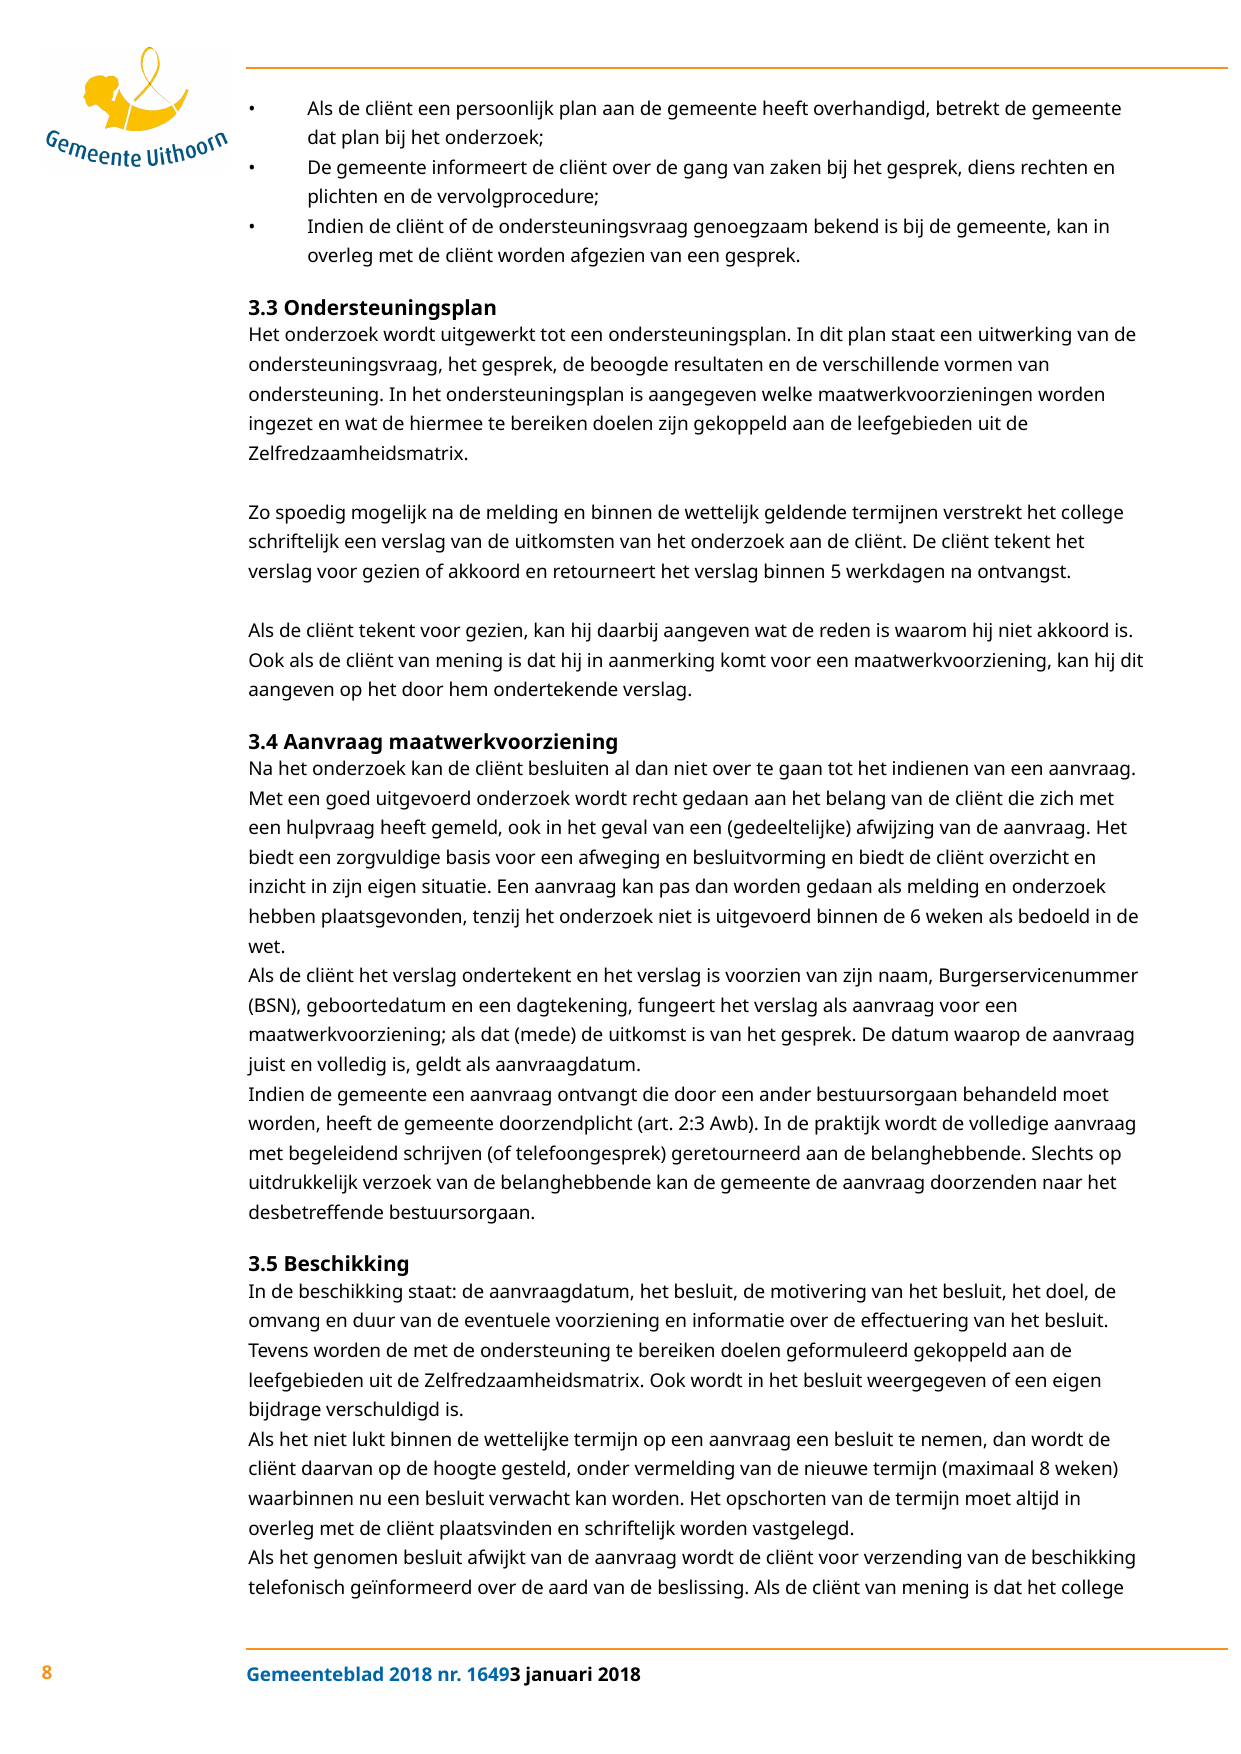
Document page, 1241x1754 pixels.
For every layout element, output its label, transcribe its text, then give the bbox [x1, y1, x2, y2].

list Als de cliënt een persoonlijk plan aan de gemeente heeft overhandigd, betrekt de gemeente dat plan bij het onderzoek; [248, 95, 1152, 150]
text Het onderzoek wordt uitgewerkt tot een ondersteuningsplan. In dit plan staat een uitwerking van de ondersteuningsvraag, het gesprek, de beoogde resultaten en de verschillende vormen van ondersteuning. In het ondersteuningsplan is aangegeven welke maatwerkvoorzieningen worden ingezet en wat de hiermee te bereiken doelen zijn gekoppeld aan de leefgebieden uit de Zelfredzaamheidsmatrix. [248, 322, 1152, 466]
text Zo spoedig mogelijk na de melding en binnen de wettelijk geldende termijnen verstrekt het college schriftelijk een verslag van de uitkomsten van het onderzoek aan de cliënt. De cliënt tekent het verslag voor gezien of akkoord en retourneert het verslag binnen 5 werkdagen na ontvangst. [248, 499, 1152, 584]
text Als de cliënt het verslag ondertekent en het verslag is voorzien van zijn naam, Burgerservicenummer (BSN), geboortedatum en een dagtekening, fungeert het verslag als aanvraag voor een maatwerkvoorziening; als dat (mede) de uitkomst is van het gesprek. De datum waarop de aanvraag juist en volledig is, geldt als aanvraagdatum. [248, 962, 1152, 1077]
list De gemeente informeert de cliënt over de gang van zaken bij het gesprek, diens rechten en plichten en de vervolgprocedure; [248, 154, 1152, 209]
picture [41, 47, 231, 172]
text Als het genomen besluit afwijkt van de aanvraag wordt de cliënt voor verzending van de beschikking telefonisch geïnformeerd over de aard van de beslissing. Als de cliënt van mening is dat het college [248, 1544, 1152, 1599]
text 3.5 Beschikking [248, 1249, 1152, 1278]
text Indien de gemeente een aanvraag ontvangt die door een ander bestuursorgaan behandeld moet worden, heeft de gemeente doorzendplicht (art. 2:3 Awb). In de praktijk wordt de volledige aanvraag met begeleidend schrijven (of telefoongesprek) geretourneerd aan de belanghebbende. Slechts op uitdrukkelijk verzoek van de belanghebbende kan de gemeente de aanvraag doorzenden naar het desbetreffende bestuursorgaan. [248, 1081, 1152, 1225]
text Na het onderzoek kan de cliënt besluiten al dan niet over te gaan tot het indienen van een aanvraag. Met een goed uitgevoerd onderzoek wordt recht gedaan aan het belang van de cliënt die zich met een hulpvraag heeft gemeld, ook in het geval van een (gedeeltelijke) afwijzing van de aanvraag. Het biedt een zorgvuldige basis voor een afweging en besluitvorming en biedt de cliënt overzicht en inzicht in zijn eigen situatie. Een aanvraag kan pas dan worden gedaan als melding en onderzoek hebben plaatsgevonden, tenzij het onderzoek niet is uitgevoerd binnen de 6 weken als bedoeld in de wet. [248, 755, 1152, 959]
text Als de cliënt tekent voor gezien, kan hij daarbij aangeven wat de reden is waarom hij niet akkoord is. Ook als de cliënt van mening is dat hij in aanmerking komt voor een maatwerkvoorziening, kan hij dit aangeven op het door hem ondertekende verslag. [248, 617, 1152, 702]
text 3.4 Aanvraag maatwerkvoorziening [248, 727, 1152, 755]
text In de beschikking staat: de aanvraagdatum, het besluit, de motivering van het besluit, het doel, de omvang en duur van de eventuele voorziening en informatie over de effectuering van het besluit. Tevens worden de met de ondersteuning te bereiken doelen geformuleerd gekoppeld aan de leefgebieden uit de Zelfredzaamheidsmatrix. Ook wordt in het besluit weergegeven of een eigen bijdrage verschuldigd is. [248, 1278, 1152, 1422]
text 3.3 Ondersteuningsplan [248, 293, 1152, 322]
text Als het niet lukt binnen de wettelijke termijn op een aanvraag een besluit te nemen, dan wordt de cliënt daarvan op de hoogte gesteld, onder vermelding van de nieuwe termijn (maximaal 8 weken) waarbinnen nu een besluit verwacht kan worden. Het opschorten van de termijn moet altijd in overleg met de cliënt plaatsvinden en schriftelijk worden vastgelegd. [248, 1426, 1152, 1540]
list Indien de cliënt of de ondersteuningsvraag genoegzaam bekend is bij de gemeente, kan in overleg met de cliënt worden afgezien van een gesprek. [248, 213, 1152, 268]
